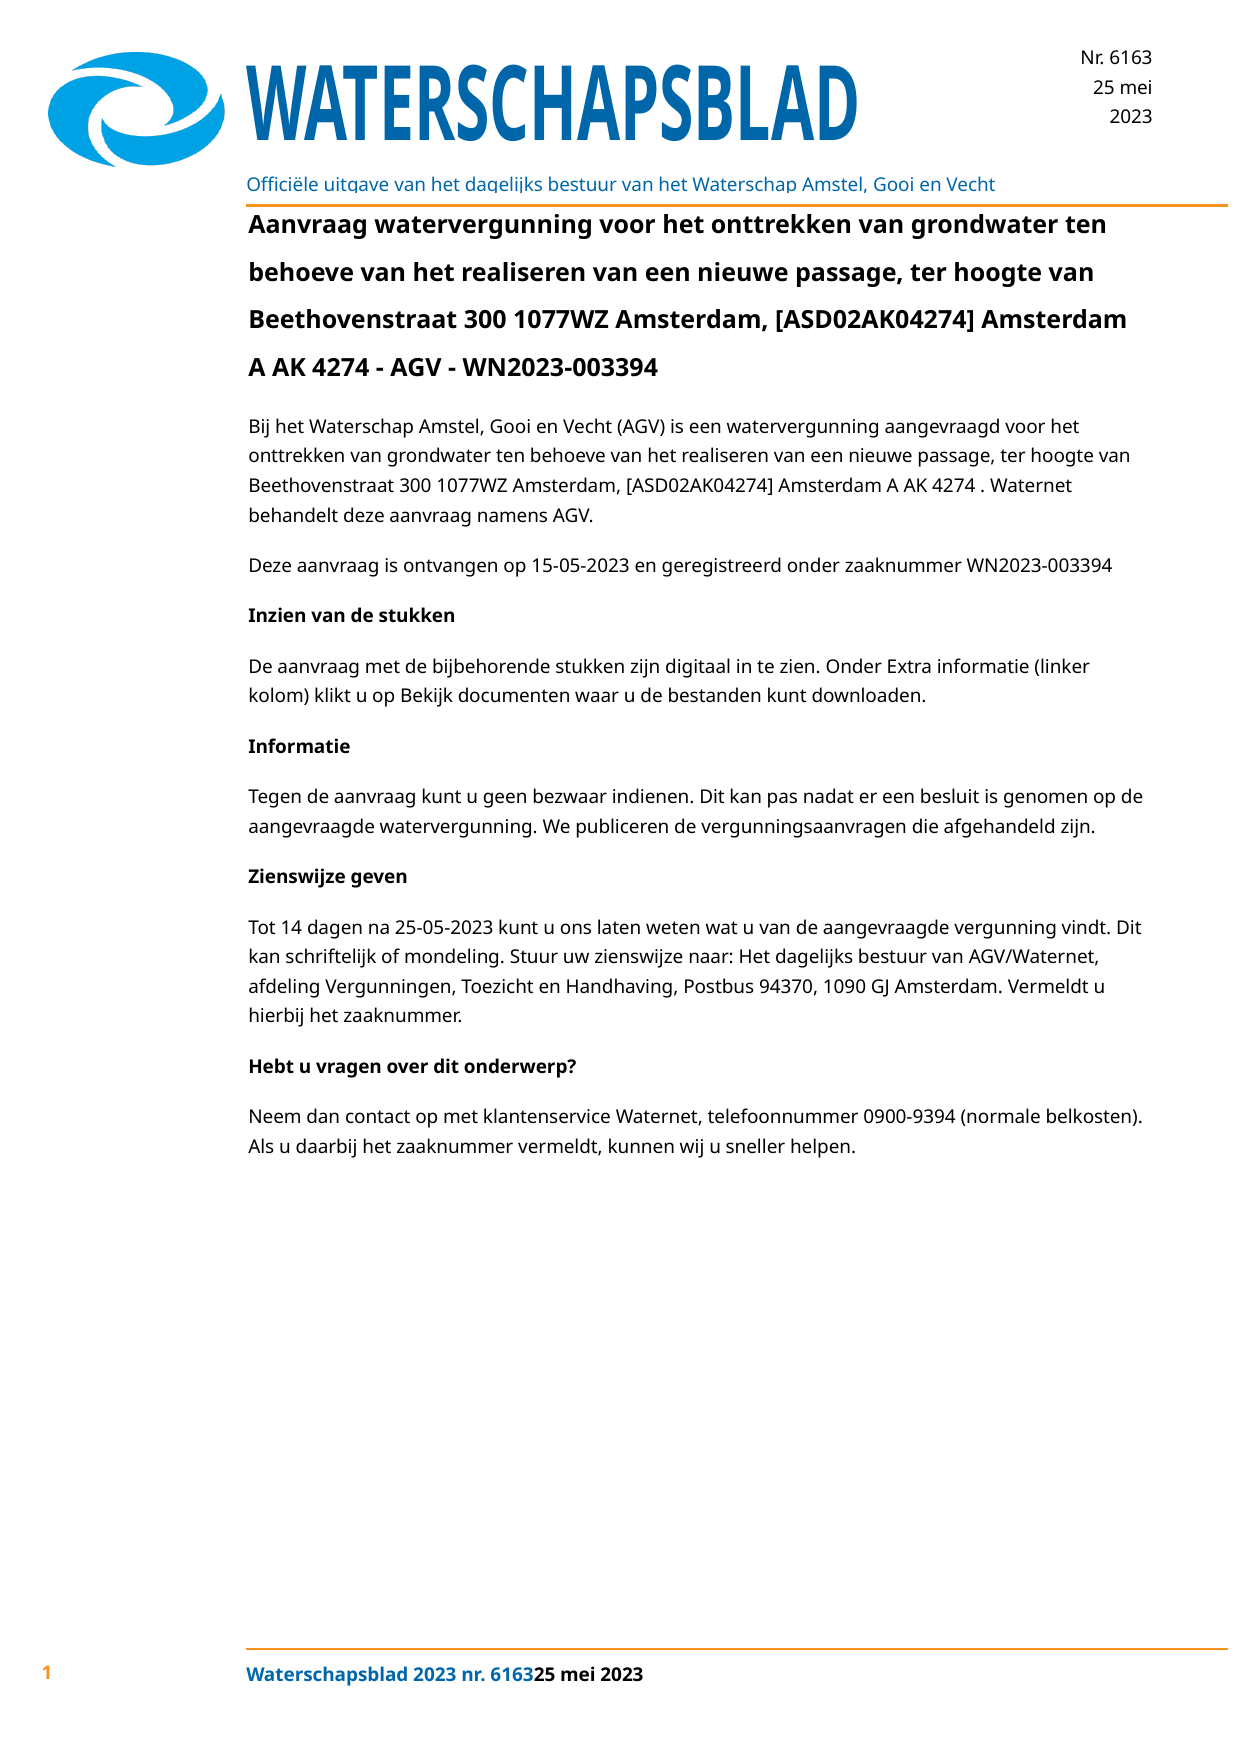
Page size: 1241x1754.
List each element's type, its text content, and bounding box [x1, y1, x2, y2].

text Aanvraag watervergunning voor het onttrekken van grondwater ten behoeve van het realiseren van een nieuwe passage, ter hoogte van Beethovenstraat 300 1077WZ Amsterdam, [ASD02AK04274] Amsterdam A AK 4274 - AGV - WN2023-003394 [248, 207, 1152, 384]
text Deze aanvraag is ontvangen op 15-05-2023 en geregistreerd onder zaaknummer WN2023-003394 [248, 552, 1152, 578]
text Hebt u vragen over dit onderwerp? [248, 1053, 1152, 1079]
text Inzien van de stukken [248, 603, 1152, 628]
text Tegen de aanvraag kunt u geen bezwaar indienen. Dit kan pas nadat er een besluit is genomen op de aangevraagde watervergunning. We publiceren de vergunningsaanvragen die afgehandeld zijn. [248, 783, 1152, 839]
text Bij het Waterschap Amstel, Gooi en Vecht (AGV) is een watervergunning aangevraagd voor het onttrekken van grondwater ten behoeve van het realiseren van een nieuwe passage, ter hoogte van Beethovenstraat 300 1077WZ Amsterdam, [ASD02AK04274] Amsterdam A AK 4274 . Waternet behandelt deze aanvraag namens AGV. [248, 413, 1152, 528]
text Neem dan contact op met klantenservice Waternet, telefoonnummer 0900-9394 (normale belkosten). Als u daarbij het zaaknummer vermeldt, kunnen wij u sneller helpen. [248, 1103, 1152, 1159]
text Informatie [248, 733, 1152, 759]
text De aanvraag met de bijbehorende stukken zijn digitaal in te zien. Onder Extra informatie (linker kolom) klikt u op Bekijk documenten waar u de bestanden kunt downloaden. [248, 653, 1152, 708]
picture [41, 47, 231, 172]
text Zienswijze geven [248, 863, 1152, 889]
text Tot 14 dagen na 25-05-2023 kunt u ons laten weten wat u van de aangevraagde vergunning vindt. Dit kan schriftelijk of mondeling. Stuur uw zienswijze naar: Het dagelijks bestuur van AGV/Waternet, afdeling Vergunningen, Toezicht en Handhaving, Postbus 94370, 1090 GJ Amsterdam. Vermeldt u hierbij het zaaknummer. [248, 914, 1152, 1028]
